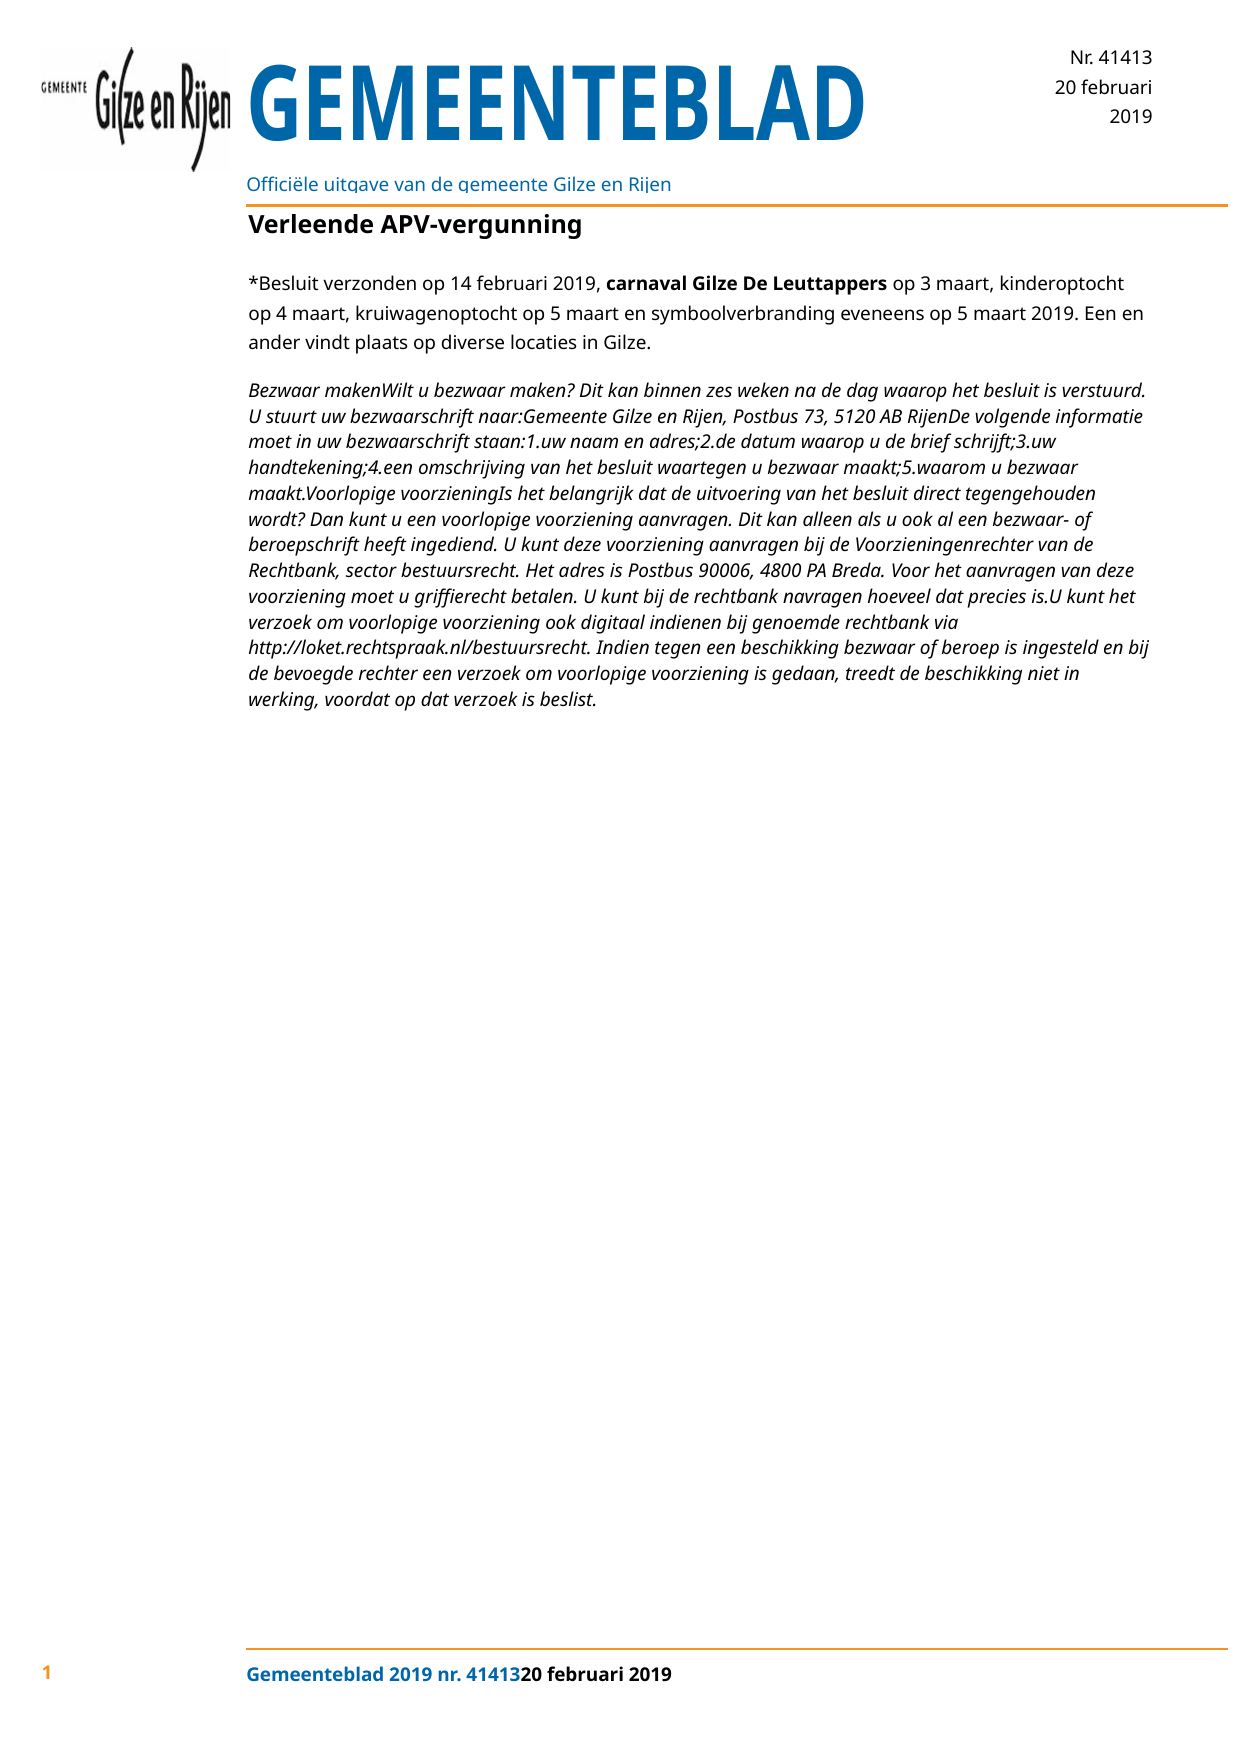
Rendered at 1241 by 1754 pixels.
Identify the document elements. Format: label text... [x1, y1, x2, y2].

text Verleende APV-vergunning [248, 207, 1152, 241]
text Bezwaar makenWilt u bezwaar maken? Dit kan binnen zes weken na de dag waarop het besluit is verstuurd. U stuurt uw bezwaarschrift naar:Gemeente Gilze en Rijen, Postbus 73, 5120 AB RijenDe volgende informatie moet in uw bezwaarschrift staan:1.uw naam en adres;2.de datum waarop u de brief schrijft;3.uw handtekening;4.een omschrijving van het besluit waartegen u bezwaar maakt;5.waarom u bezwaar maakt.Voorlopige voorzieningIs het belangrijk dat de uitvoering van het besluit direct tegengehouden wordt? Dan kunt u een voorlopige voorziening aanvragen. Dit kan alleen als u ook al een bezwaar- of beroepschrift heeft ingediend. U kunt deze voorziening aanvragen bij de Voorzieningenrechter van de Rechtbank, sector bestuursrecht. Het adres is Postbus 90006, 4800 PA Breda. Voor het aanvragen van deze voorziening moet u griffierecht betalen. U kunt bij de rechtbank navragen hoeveel dat precies is.U kunt het verzoek om voorlopige voorziening ook digitaal indienen bij genoemde rechtbank via http://loket.rechtspraak.nl/bestuursrecht. Indien tegen een beschikking bezwaar of beroep is ingesteld en bij de bevoegde rechter een verzoek om voorlopige voorziening is gedaan, treedt de beschikking niet in werking, voordat op dat verzoek is beslist. [248, 377, 1152, 712]
picture [41, 47, 231, 172]
text *Besluit verzonden op 14 februari 2019, carnaval Gilze De Leuttappers op 3 maart, kinderoptocht op 4 maart, kruiwagenoptocht op 5 maart en symboolverbranding eveneens op 5 maart 2019. Een en ander vindt plaats op diverse locaties in Gilze. [248, 270, 1152, 355]
